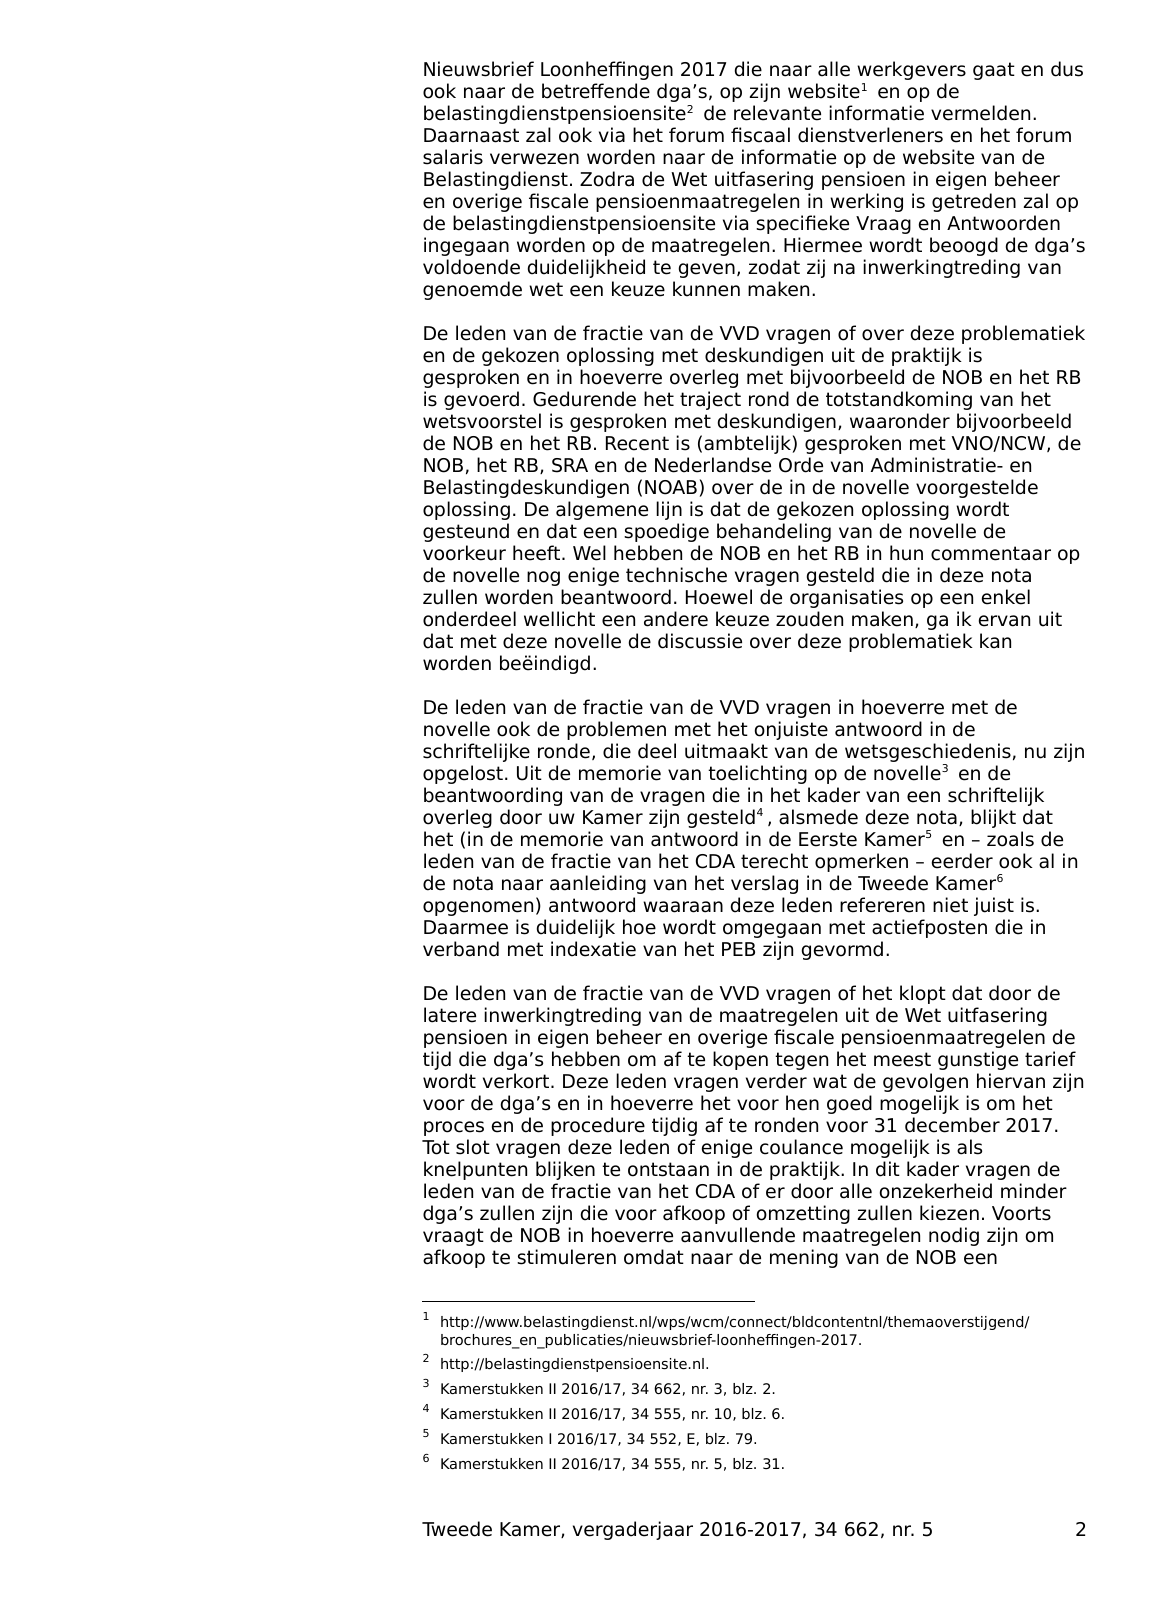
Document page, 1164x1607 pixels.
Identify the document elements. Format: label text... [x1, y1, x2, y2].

text De leden van de fractie van de VVD vragen in hoeverre met de novelle ook de problemen met het onjuiste antwoord in de schriftelijke ronde, die deel uitmaakt van de wetsgeschiedenis, nu zijn opgelost. Uit de memorie van toelichting op de novelle en de beantwoording van de vragen die in het kader van een schriftelijk overleg door uw Kamer zijn gesteld, alsmede deze nota, blijkt dat het (in de memorie van antwoord in de Eerste Kamer en – zoals de leden van de fractie van het CDA terecht opmerken – eerder ook al in de nota naar aanleiding van het verslag in de Tweede Kamer opgenomen) antwoord waaraan deze leden refereren niet juist is. Daarmee is duidelijk hoe wordt omgegaan met actiefposten die in verband met indexatie van het PEB zijn gevormd. [422, 697, 1087, 961]
text Kamerstukken II 2016/17, 34 662, nr. 3, blz. 2. [422, 1377, 1087, 1399]
text Kamerstukken II 2016/17, 34 555, nr. 10, blz. 6. [422, 1402, 1087, 1424]
text De leden van de fractie van de VVD vragen of het klopt dat door de latere inwerkingtreding van de maatregelen uit de Wet uitfasering pensioen in eigen beheer en overige fiscale pensioenmaatregelen de tijd die dga’s hebben om af te kopen tegen het meest gunstige tarief wordt verkort. Deze leden vragen verder wat de gevolgen hiervan zijn voor de dga’s en in hoeverre het voor hen goed mogelijk is om het proces en de procedure tijdig af te ronden voor 31 december 2017. Tot slot vragen deze leden of enige coulance mogelijk is als knelpunten blijken te ontstaan in de praktijk. In dit kader vragen de leden van de fractie van het CDA of er door alle onzekerheid minder dga’s zullen zijn die voor afkoop of omzetting zullen kiezen. Voorts vraagt de NOB in hoeverre aanvullende maatregelen nodig zijn om afkoop te stimuleren omdat naar de mening van de NOB een [422, 983, 1087, 1268]
text Nieuwsbrief Loonheffingen 2017 die naar alle werkgevers gaat en dus ook naar de betreffende dga’s, op zijn website en op de belastingdienstpensioensite de relevante informatie vermelden. Daarnaast zal ook via het forum fiscaal dienstverleners en het forum salaris verwezen worden naar de informatie op de website van de Belastingdienst. Zodra de Wet uitfasering pensioen in eigen beheer en overige fiscale pensioenmaatregelen in werking is getreden zal op de belastingdienstpensioensite via specifieke Vraag en Antwoorden ingegaan worden op de maatregelen. Hiermee wordt beoogd de dga’s voldoende duidelijkheid te geven, zodat zij na inwerkingtreding van genoemde wet een keuze kunnen maken. [422, 59, 1087, 301]
text Kamerstukken II 2016/17, 34 555, nr. 5, blz. 31. [422, 1452, 1087, 1474]
text http://www.belastingdienst.nl/wps/wcm/connect/bldcontentnl/themaoverstijgend/brochures_en_publicaties/nieuwsbrief-loonheffingen-2017. [422, 1310, 1087, 1349]
text Kamerstukken I 2016/17, 34 552, E, blz. 79. [422, 1427, 1087, 1449]
text http://belastingdienstpensioensite.nl. [422, 1352, 1087, 1374]
text De leden van de fractie van de VVD vragen of over deze problematiek en de gekozen oplossing met deskundigen uit de praktijk is gesproken en in hoeverre overleg met bijvoorbeeld de NOB en het RB is gevoerd. Gedurende het traject rond de totstandkoming van het wetsvoorstel is gesproken met deskundigen, waaronder bijvoorbeeld de NOB en het RB. Recent is (ambtelijk) gesproken met VNO/NCW, de NOB, het RB, SRA en de Nederlandse Orde van Administratie- en Belastingdeskundigen (NOAB) over de in de novelle voorgestelde oplossing. De algemene lijn is dat de gekozen oplossing wordt gesteund en dat een spoedige behandeling van de novelle de voorkeur heeft. Wel hebben de NOB en het RB in hun commentaar op de novelle nog enige technische vragen gesteld die in deze nota zullen worden beantwoord. Hoewel de organisaties op een enkel onderdeel wellicht een andere keuze zouden maken, ga ik ervan uit dat met deze novelle de discussie over deze problematiek kan worden beëindigd. [422, 323, 1087, 675]
